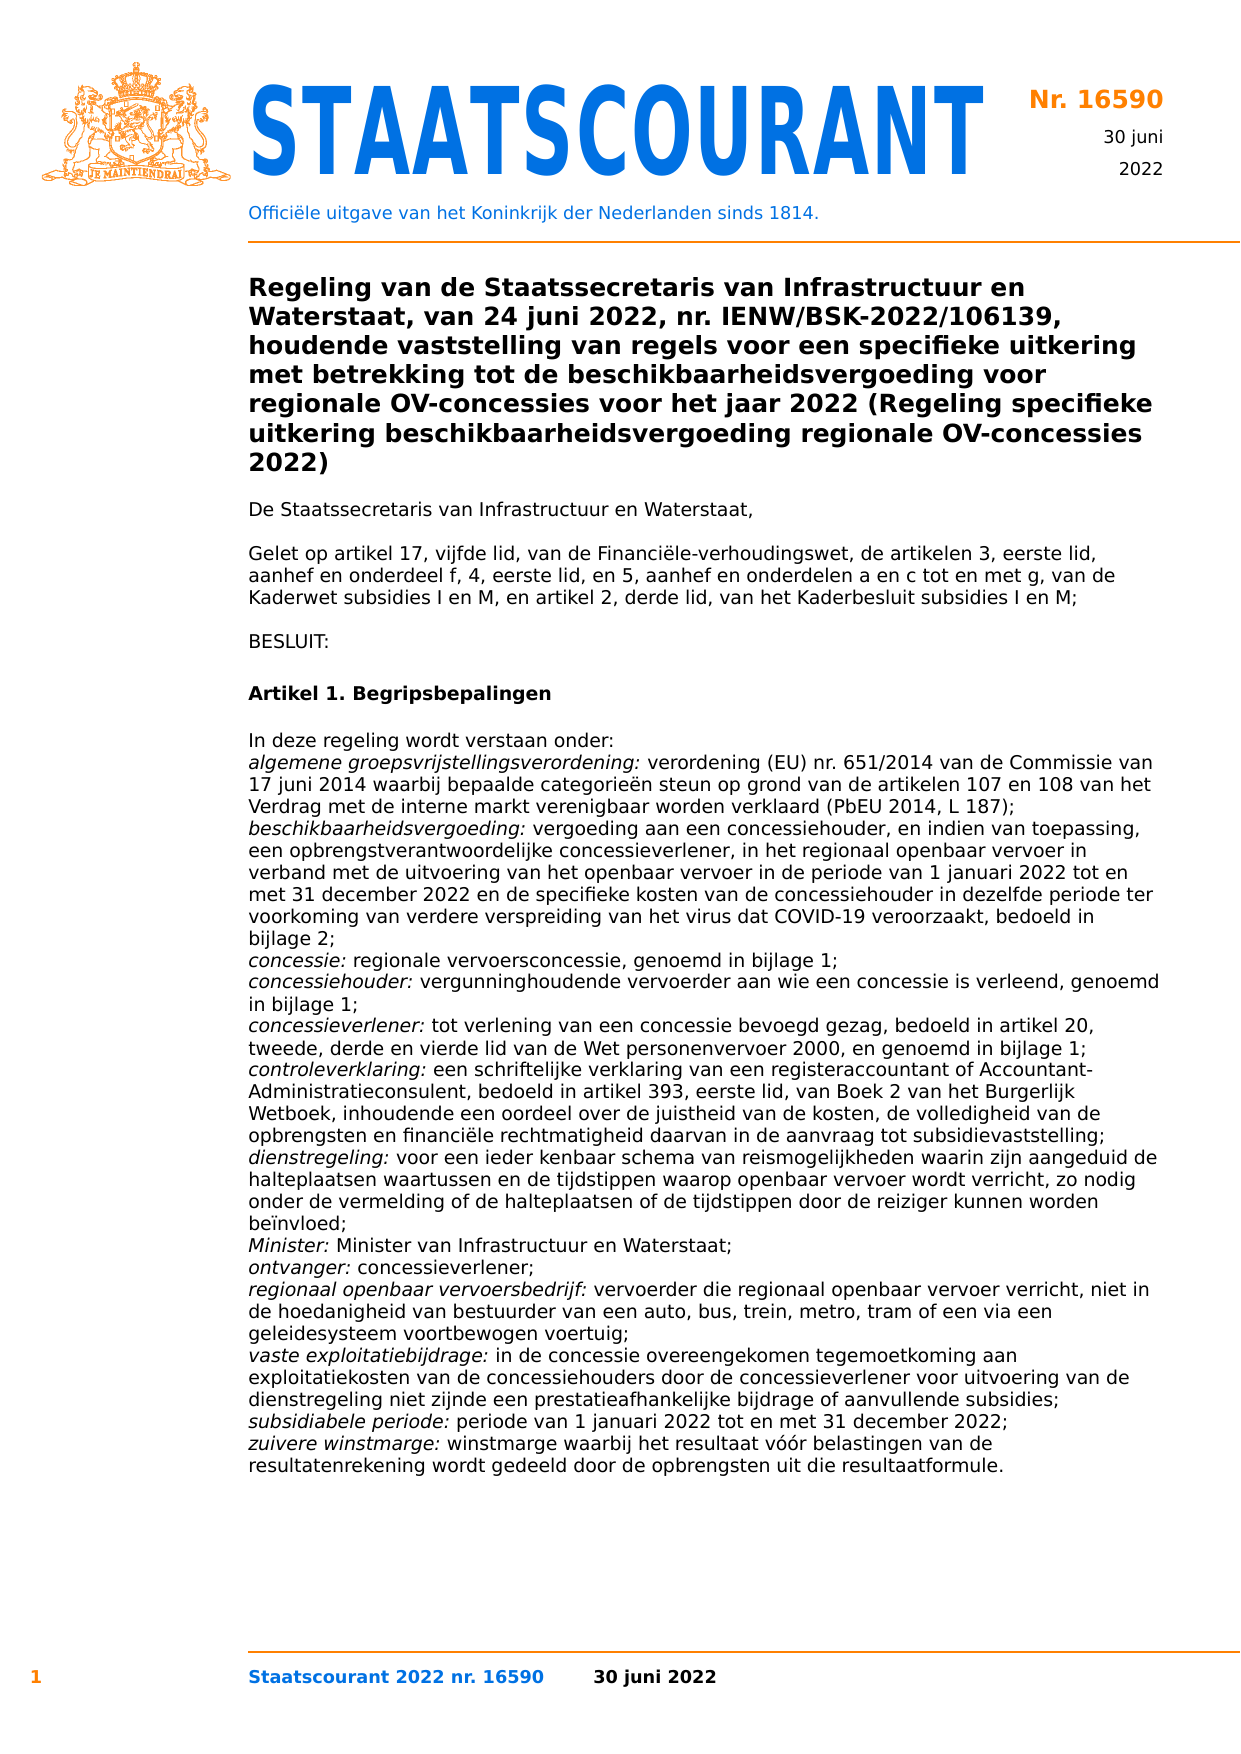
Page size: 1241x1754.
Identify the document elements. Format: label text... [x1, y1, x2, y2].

text beschikbaarheidsvergoeding: vergoeding aan een concessiehouder, en indien van toepassing, een opbrengstverantwoordelijke concessieverlener, in het regionaal openbaar vervoer in verband met de uitvoering van het openbaar vervoer in de periode van 1 januari 2022 tot en met 31 december 2022 en de specifieke kosten van de concessiehouder in dezelfde periode ter voorkoming van verdere verspreiding van het virus dat COVID-19 veroorzaakt, bedoeld in bijlage 2; [248, 818, 1163, 949]
table_header STAATSCOURANT [248, 62, 998, 203]
picture [41, 62, 231, 186]
text algemene groepsvrijstellingsverordening: verordening (EU) nr. 651/2014 van de Commissie van 17 juni 2014 waarbij bepaalde categorieën steun op grond van de artikelen 107 en 108 van het Verdrag met de interne markt verenigbaar worden verklaard (PbEU 2014, L 187); [248, 752, 1163, 818]
table_header Nr. 16590 [998, 62, 1240, 121]
text concessie: regionale vervoersconcessie, genoemd in bijlage 1; [248, 949, 1163, 971]
text zuivere winstmarge: winstmarge waarbij het resultaat vóór belastingen van de resultatenrekening wordt gedeeld door de opbrengsten uit die resultaatformule. [248, 1433, 1163, 1477]
text Gelet op artikel 17, vijfde lid, van de Financiële-verhoudingswet, de artikelen 3, eerste lid, aanhef en onderdeel f, 4, eerste lid, en 5, aanhef en onderdelen a en c tot en met g, van de Kaderwet subsidies I en M, en artikel 2, derde lid, van het Kaderbesluit subsidies I en M; [248, 543, 1163, 609]
text De Staatssecretaris van Infrastructuur en Waterstaat, [248, 499, 1163, 521]
text BESLUIT: [248, 631, 1163, 653]
text subsidiabele periode: periode van 1 januari 2022 tot en met 31 december 2022; [248, 1411, 1163, 1433]
text concessiehouder: vergunninghoudende vervoerder aan wie een concessie is verleend, genoemd in bijlage 1; [248, 971, 1163, 1015]
text In deze regeling wordt verstaan onder: [248, 730, 1163, 752]
text controleverklaring: een schriftelijke verklaring van een registeraccountant of Accountant-Administratieconsulent, bedoeld in artikel 393, eerste lid, van Boek 2 van het Burgerlijk Wetboek, inhoudende een oordeel over de juistheid van de kosten, de volledigheid van de opbrengsten en financiële rechtmatigheid daarvan in de aanvraag tot subsidievaststelling; [248, 1059, 1163, 1147]
text concessieverlener: tot verlening van een concessie bevoegd gezag, bedoeld in artikel 20, tweede, derde en vierde lid van de Wet personenvervoer 2000, en genoemd in bijlage 1; [248, 1015, 1163, 1059]
text regionaal openbaar vervoersbedrijf: vervoerder die regionaal openbaar vervoer verricht, niet in de hoedanigheid van bestuurder van een auto, bus, trein, metro, tram of een via een geleidesysteem voortbewogen voertuig; [248, 1279, 1163, 1345]
table_cell 2022 [998, 153, 1240, 203]
text ontvanger: concessieverlener; [248, 1257, 1163, 1279]
text Minister: Minister van Infrastructuur en Waterstaat; [248, 1235, 1163, 1257]
text vaste exploitatiebijdrage: in de concessie overeengekomen tegemoetkoming aan exploitatiekosten van de concessiehouders door de concessieverlener voor uitvoering van de dienstregeling niet zijnde een prestatieafhankelijke bijdrage of aanvullende subsidies; [248, 1345, 1163, 1411]
subtitle Artikel 1. Begripsbepalingen [248, 683, 1163, 705]
text dienstregeling: voor een ieder kenbaar schema van reismogelijkheden waarin zijn aangeduid de halteplaatsen waartussen en de tijdstippen waarop openbaar vervoer wordt verricht, zo nodig onder de vermelding of de halteplaatsen of de tijdstippen door de reiziger kunnen worden beïnvloed; [248, 1147, 1163, 1235]
subtitle Regeling van de Staatssecretaris van Infrastructuur en Waterstaat, van 24 juni 2022, nr. IENW/BSK-2022/106139, houdende vaststelling van regels voor een specifieke uitkering met betrekking tot de beschikbaarheidsvergoeding voor regionale OV-concessies voor het jaar 2022 (Regeling specifieke uitkering beschikbaarheidsvergoeding regionale OV-concessies 2022) [248, 273, 1163, 477]
table_cell 30 juni [998, 121, 1240, 153]
table_cell Officiële uitgave van het Koninkrijk der Nederlanden sinds 1814. [248, 203, 1240, 241]
table_header [25, 62, 248, 241]
